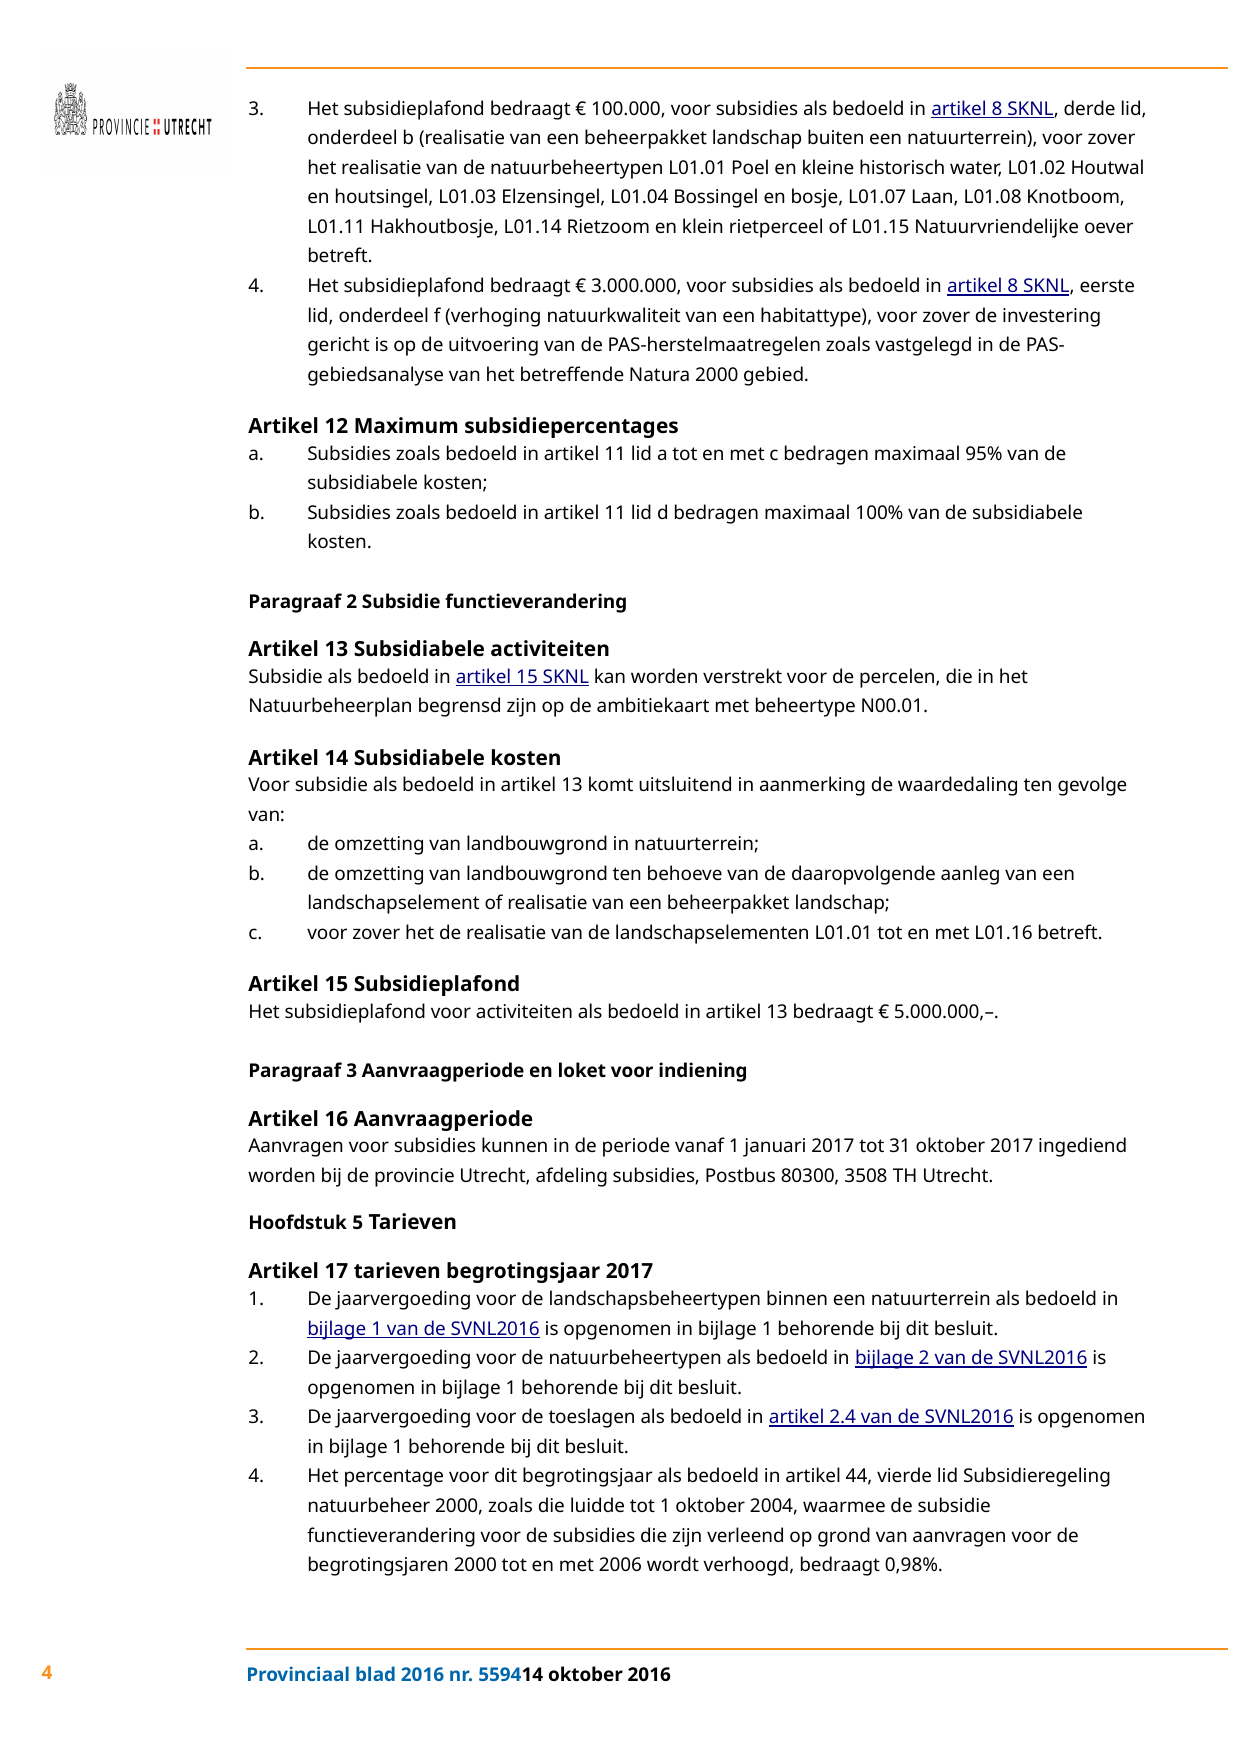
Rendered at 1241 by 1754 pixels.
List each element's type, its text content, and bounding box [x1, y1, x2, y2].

list Het subsidieplafond bedraagt € 3.000.000, voor subsidies als bedoeld in artikel 8 SKNL, eerste lid, onderdeel f (verhoging natuurkwaliteit van een habitattype), voor zover de investering gericht is op de uitvoering van de PAS-herstelmaatregelen zoals vastgelegd in de PAS-gebiedsanalyse van het betreffende Natura 2000 gebied. [248, 272, 1152, 387]
list Subsidies zoals bedoeld in artikel 11 lid d bedragen maximaal 100% van de subsidiabele kosten. [248, 499, 1152, 554]
text Aanvragen voor subsidies kunnen in de periode vanaf 1 januari 2017 tot 31 oktober 2017 ingediend worden bij de provincie Utrecht, afdeling subsidies, Postbus 80300, 3508 TH Utrecht. [248, 1132, 1152, 1187]
text Artikel 14 Subsidiabele kosten [248, 743, 1152, 771]
text Artikel 13 Subsidiabele activiteiten [248, 634, 1152, 663]
text Paragraaf 2 Subsidie functieverandering [248, 588, 1152, 613]
list Subsidies zoals bedoeld in artikel 11 lid a tot en met c bedragen maximaal 95% van de subsidiabele kosten; [248, 440, 1152, 495]
text Paragraaf 3 Aanvraagperiode en loket voor indiening [248, 1057, 1152, 1083]
text Subsidie als bedoeld in artikel 15 SKNL kan worden verstrekt voor de percelen, die in het Natuurbeheerplan begrensd zijn op de ambitiekaart met beheertype N00.01. [248, 663, 1152, 718]
list de omzetting van landbouwgrond in natuurterrein; [248, 830, 1152, 856]
picture [41, 47, 231, 172]
list de omzetting van landbouwgrond ten behoeve van de daaropvolgende aanleg van een landschapselement of realisatie van een beheerpakket landschap; [248, 860, 1152, 915]
list Het subsidieplafond bedraagt € 100.000, voor subsidies als bedoeld in artikel 8 SKNL, derde lid, onderdeel b (realisatie van een beheerpakket landschap buiten een natuurterrein), voor zover het realisatie van de natuurbeheertypen L01.01 Poel en kleine historisch water, L01.02 Houtwal en houtsingel, L01.03 Elzensingel, L01.04 Bossingel en bosje, L01.07 Laan, L01.08 Knotboom, L01.11 Hakhoutbosje, L01.14 Rietzoom en klein rietperceel of L01.15 Natuurvriendelijke oever betreft. [248, 95, 1152, 268]
text Artikel 12 Maximum subsidiepercentages [248, 411, 1152, 440]
text Voor subsidie als bedoeld in artikel 13 komt uitsluitend in aanmerking de waardedaling ten gevolge van: [248, 771, 1152, 827]
text Artikel 15 Subsidieplafond [248, 969, 1152, 998]
text Het subsidieplafond voor activiteiten als bedoeld in artikel 13 bedraagt € 5.000.000,–. [248, 998, 1152, 1024]
list De jaarvergoeding voor de toeslagen als bedoeld in artikel 2.4 van de SVNL2016 is opgenomen in bijlage 1 behorende bij dit besluit. [248, 1403, 1152, 1459]
list Het percentage voor dit begrotingsjaar als bedoeld in artikel 44, vierde lid Subsidieregeling natuurbeheer 2000, zoals die luidde tot 1 oktober 2004, waarmee de subsidie functieverandering voor de subsidies die zijn verleend op grond van aanvragen voor de begrotingsjaren 2000 tot en met 2006 wordt verhoogd, bedraagt 0,98%. [248, 1463, 1152, 1577]
list voor zover het de realisatie van de landschapselementen L01.01 tot en met L01.16 betreft. [248, 919, 1152, 945]
list De jaarvergoeding voor de natuurbeheertypen als bedoeld in bijlage 2 van de SVNL2016 is opgenomen in bijlage 1 behorende bij dit besluit. [248, 1344, 1152, 1399]
list De jaarvergoeding voor de landschapsbeheertypen binnen een natuurterrein als bedoeld in bijlage 1 van de SVNL2016 is opgenomen in bijlage 1 behorende bij dit besluit. [248, 1285, 1152, 1340]
text Artikel 17 tarieven begrotingsjaar 2017 [248, 1257, 1152, 1285]
text Artikel 16 Aanvraagperiode [248, 1104, 1152, 1132]
text Hoofdstuk 5 Tarieven [248, 1207, 1152, 1236]
